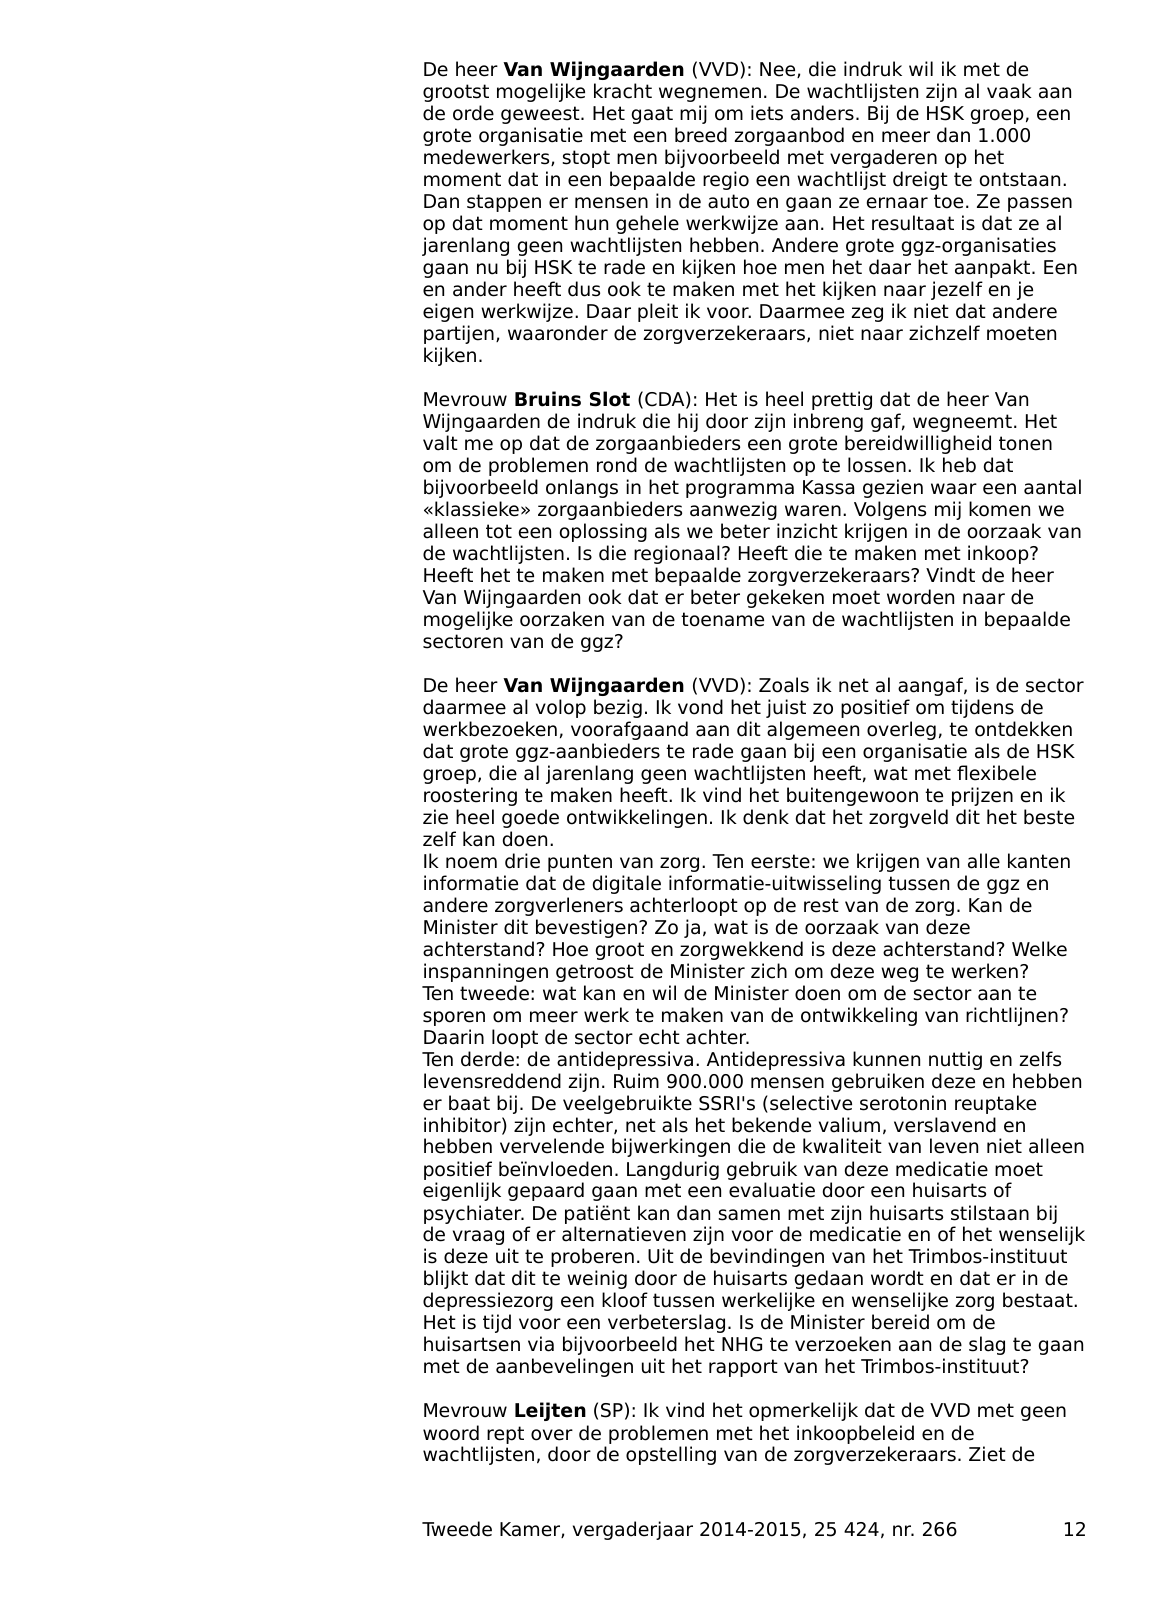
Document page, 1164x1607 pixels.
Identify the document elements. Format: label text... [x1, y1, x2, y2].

text Ten tweede: wat kan en wil de Minister doen om de sector aan te sporen om meer werk te maken van de ontwikkeling van richtlijnen? Daarin loopt de sector echt achter. [422, 983, 1087, 1048]
text De heer Van Wijngaarden (VVD): Zoals ik net al aangaf, is de sector daarmee al volop bezig. Ik vond het juist zo positief om tijdens de werkbezoeken, voorafgaand aan dit algemeen overleg, te ontdekken dat grote ggz-aanbieders te rade gaan bij een organisatie als de HSK groep, die al jarenlang geen wachtlijsten heeft, wat met flexibele roostering te maken heeft. Ik vind het buitengewoon te prijzen en ik zie heel goede ontwikkelingen. Ik denk dat het zorgveld dit het beste zelf kan doen. [422, 675, 1087, 851]
text Mevrouw Leijten (SP): Ik vind het opmerkelijk dat de VVD met geen woord rept over de problemen met het inkoopbeleid en de wachtlijsten, door de opstelling van de zorgverzekeraars. Ziet de [422, 1400, 1087, 1466]
text Mevrouw Bruins Slot (CDA): Het is heel prettig dat de heer Van Wijngaarden de indruk die hij door zijn inbreng gaf, wegneemt. Het valt me op dat de zorgaanbieders een grote bereidwilligheid tonen om de problemen rond de wachtlijsten op te lossen. Ik heb dat bijvoorbeeld onlangs in het programma Kassa gezien waar een aantal «klassieke» zorgaanbieders aanwezig waren. Volgens mij komen we alleen tot een oplossing als we beter inzicht krijgen in de oorzaak van de wachtlijsten. Is die regionaal? Heeft die te maken met inkoop? Heeft het te maken met bepaalde zorgverzekeraars? Vindt de heer Van Wijngaarden ook dat er beter gekeken moet worden naar de mogelijke oorzaken van de toename van de wachtlijsten in bepaalde sectoren van de ggz? [422, 389, 1087, 653]
text De heer Van Wijngaarden (VVD): Nee, die indruk wil ik met de grootst mogelijke kracht wegnemen. De wachtlijsten zijn al vaak aan de orde geweest. Het gaat mij om iets anders. Bij de HSK groep, een grote organisatie met een breed zorgaanbod en meer dan 1.000 medewerkers, stopt men bijvoorbeeld met vergaderen op het moment dat in een bepaalde regio een wachtlijst dreigt te ontstaan. Dan stappen er mensen in de auto en gaan ze ernaar toe. Ze passen op dat moment hun gehele werkwijze aan. Het resultaat is dat ze al jarenlang geen wachtlijsten hebben. Andere grote ggz-organisaties gaan nu bij HSK te rade en kijken hoe men het daar het aanpakt. Een en ander heeft dus ook te maken met het kijken naar jezelf en je eigen werkwijze. Daar pleit ik voor. Daarmee zeg ik niet dat andere partijen, waaronder de zorgverzekeraars, niet naar zichzelf moeten kijken. [422, 59, 1087, 367]
text Ten derde: de antidepressiva. Antidepressiva kunnen nuttig en zelfs levensreddend zijn. Ruim 900.000 mensen gebruiken deze en hebben er baat bij. De veelgebruikte SSRI's (selective serotonin reuptake inhibitor) zijn echter, net als het bekende valium, verslavend en hebben vervelende bijwerkingen die de kwaliteit van leven niet alleen positief beïnvloeden. Langdurig gebruik van deze medicatie moet eigenlijk gepaard gaan met een evaluatie door een huisarts of psychiater. De patiënt kan dan samen met zijn huisarts stilstaan bij de vraag of er alternatieven zijn voor de medicatie en of het wenselijk is deze uit te proberen. Uit de bevindingen van het Trimbos-instituut blijkt dat dit te weinig door de huisarts gedaan wordt en dat er in de depressiezorg een kloof tussen werkelijke en wenselijke zorg bestaat. Het is tijd voor een verbeterslag. Is de Minister bereid om de huisartsen via bijvoorbeeld het NHG te verzoeken aan de slag te gaan met de aanbevelingen uit het rapport van het Trimbos-instituut? [422, 1048, 1087, 1378]
text Ik noem drie punten van zorg. Ten eerste: we krijgen van alle kanten informatie dat de digitale informatie-uitwisseling tussen de ggz en andere zorgverleners achterloopt op de rest van de zorg. Kan de Minister dit bevestigen? Zo ja, wat is de oorzaak van deze achterstand? Hoe groot en zorgwekkend is deze achterstand? Welke inspanningen getroost de Minister zich om deze weg te werken? [422, 851, 1087, 983]
